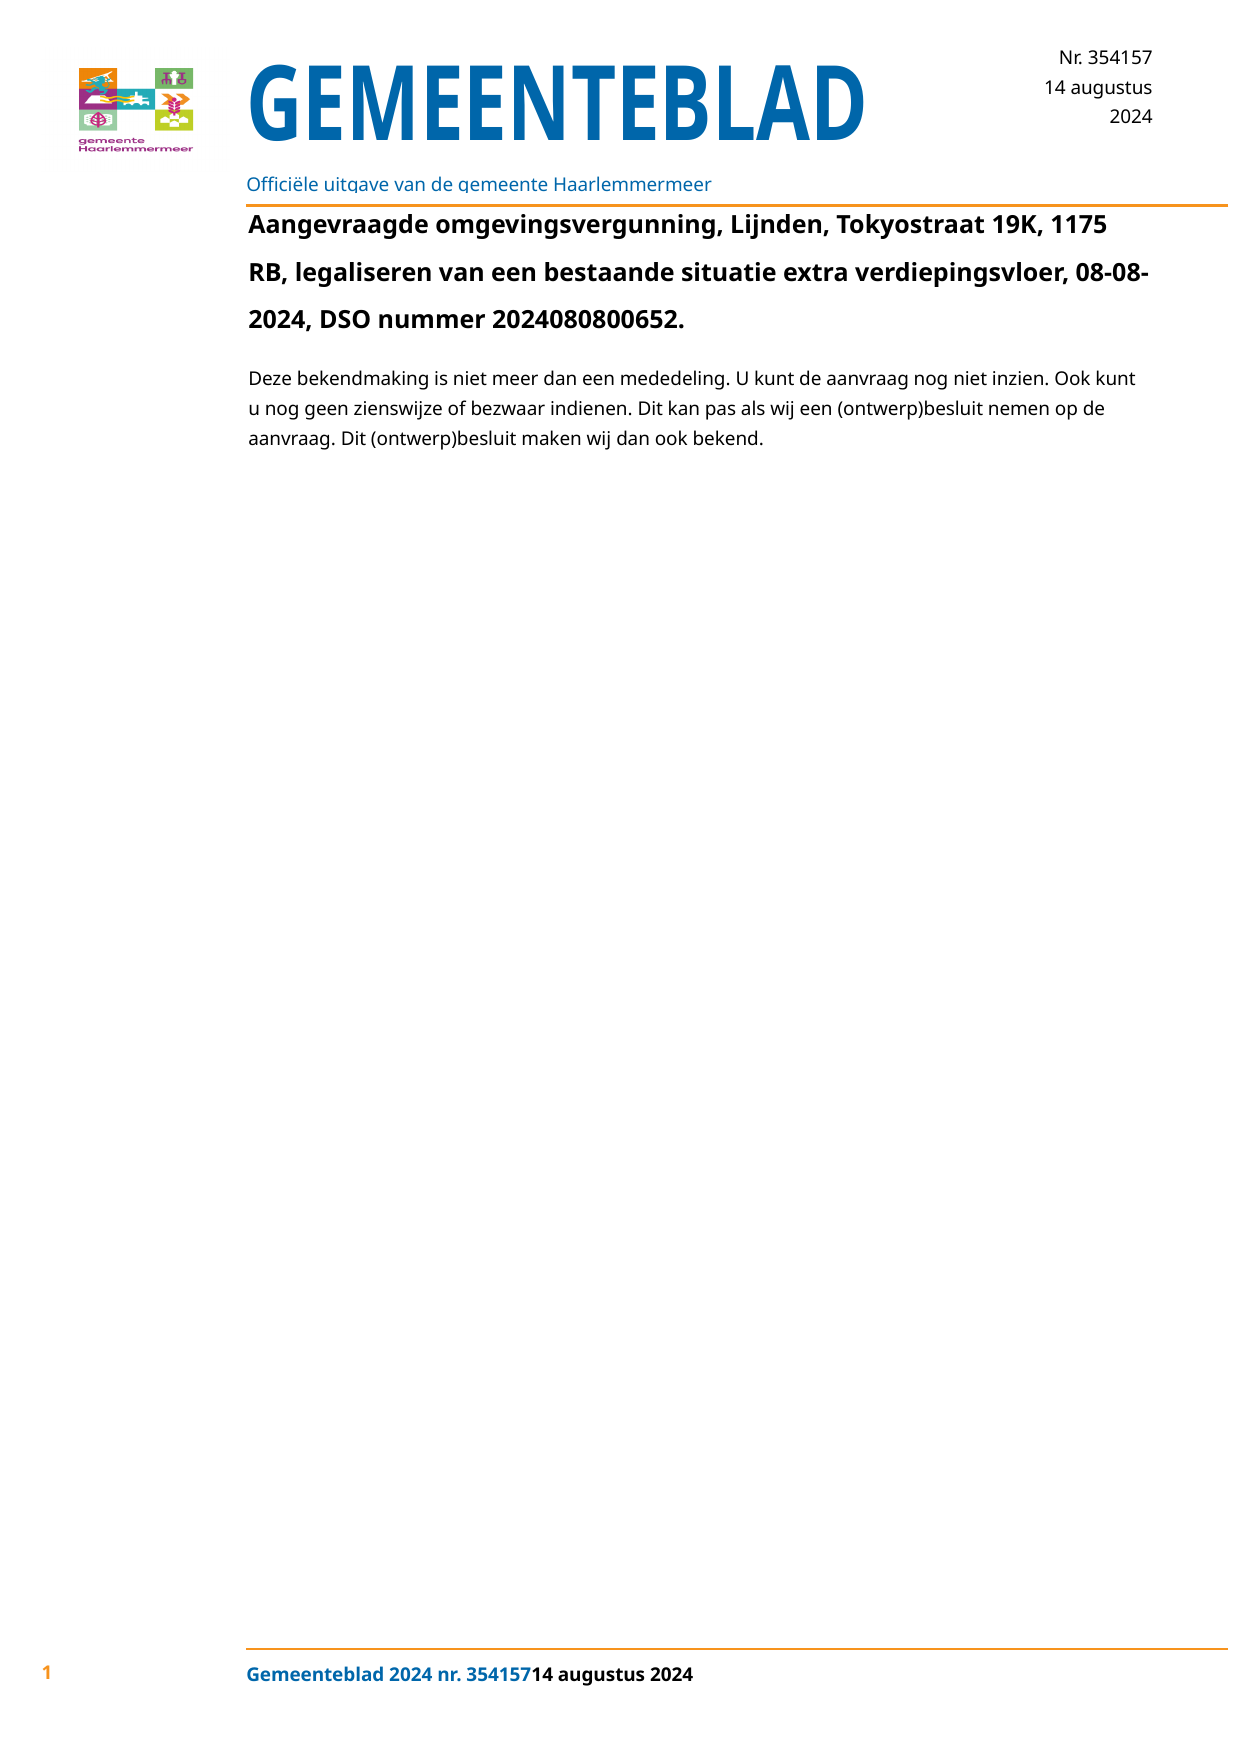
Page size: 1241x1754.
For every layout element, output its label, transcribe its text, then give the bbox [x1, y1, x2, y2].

picture [41, 47, 231, 172]
text Aangevraagde omgevingsvergunning, Lijnden, Tokyostraat 19K, 1175 RB, legaliseren van een bestaande situatie extra verdiepingsvloer, 08-08-2024, DSO nummer 2024080800652. [248, 207, 1152, 336]
text Deze bekendmaking is niet meer dan een mededeling. U kunt de aanvraag nog niet inzien. Ook kunt u nog geen zienswijze of bezwaar indienen. Dit kan pas als wij een (ontwerp)besluit nemen op de aanvraag. Dit (ontwerp)besluit maken wij dan ook bekend. [248, 366, 1152, 450]
